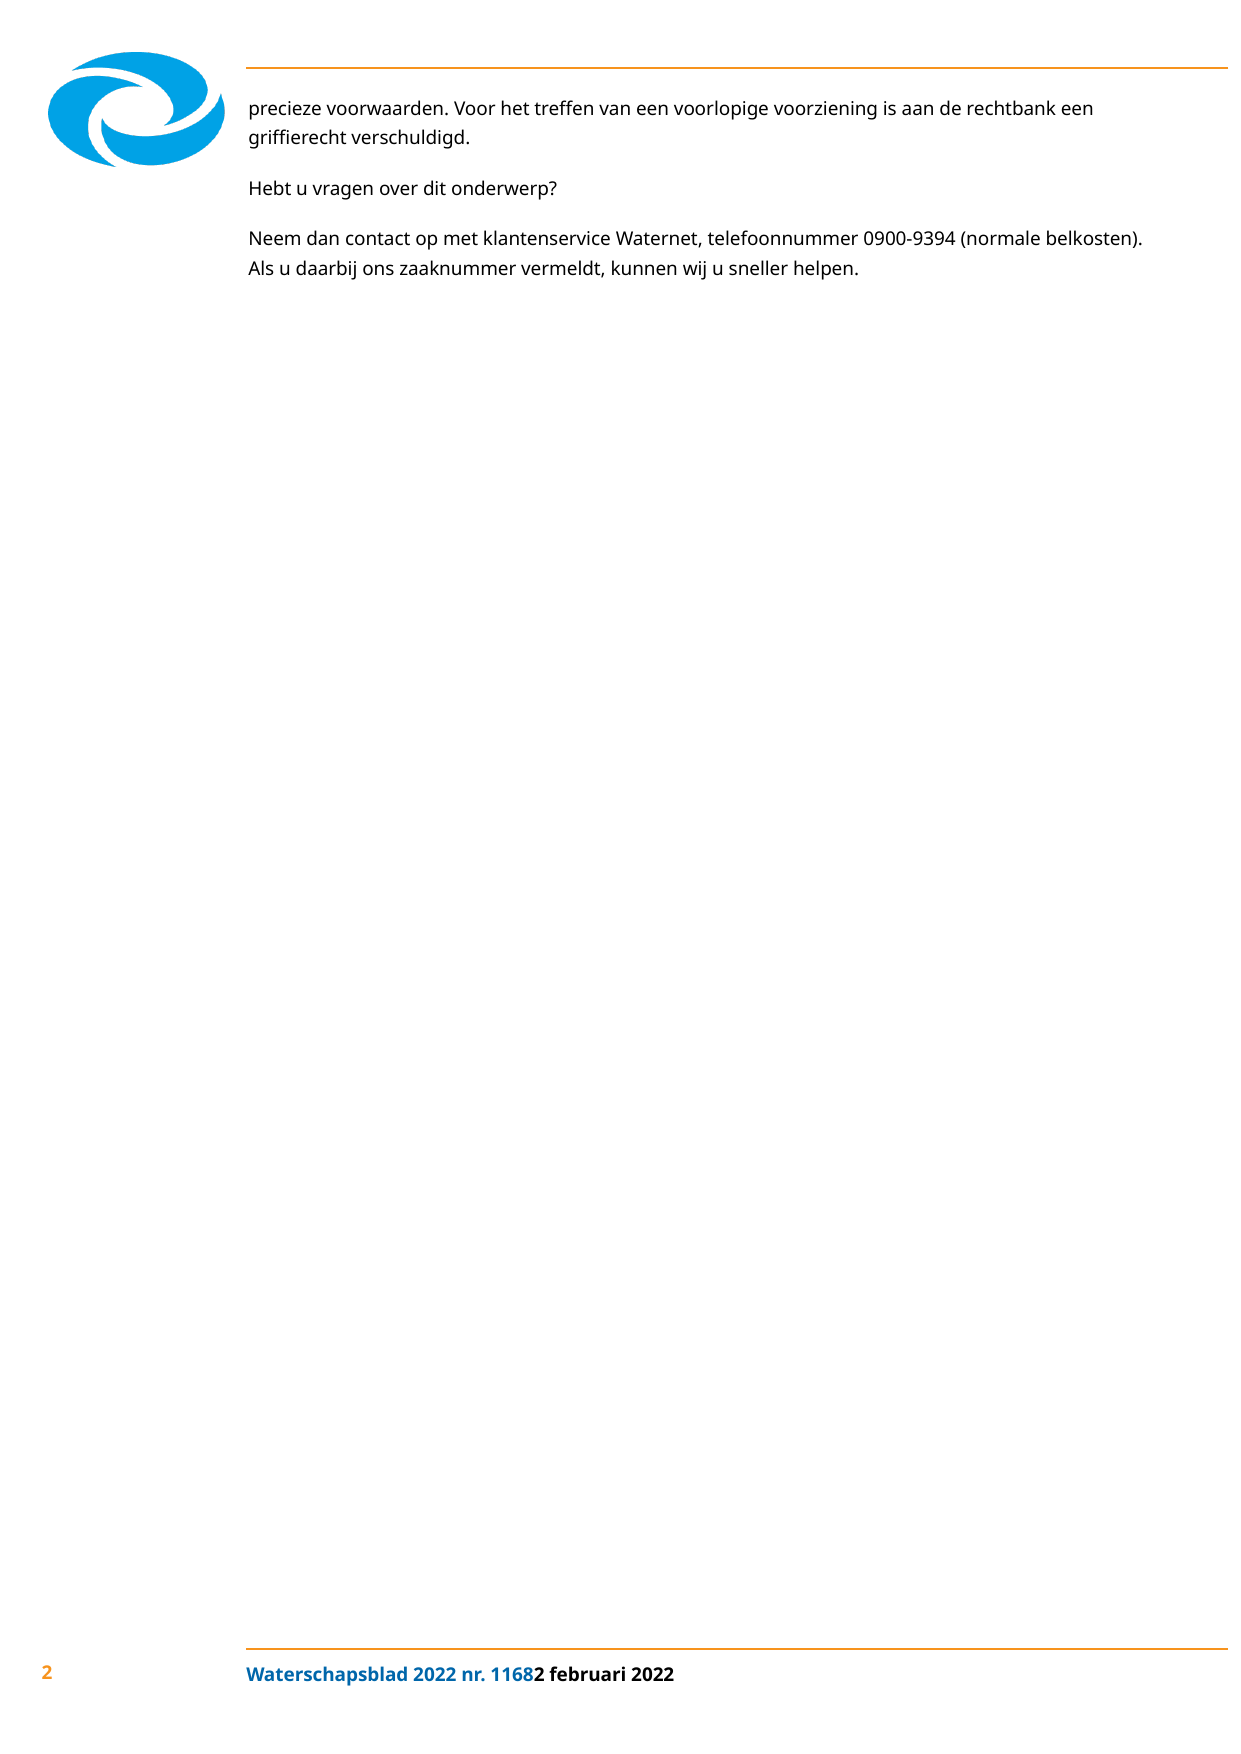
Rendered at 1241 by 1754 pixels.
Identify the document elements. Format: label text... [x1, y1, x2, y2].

picture [41, 47, 231, 172]
text precieze voorwaarden. Voor het treffen van een voorlopige voorziening is aan de rechtbank een griffierecht verschuldigd. [248, 95, 1152, 150]
text Neem dan contact op met klantenservice Waternet, telefoonnummer 0900-9394 (normale belkosten). Als u daarbij ons zaaknummer vermeldt, kunnen wij u sneller helpen. [248, 225, 1152, 281]
text Hebt u vragen over dit onderwerp? [248, 175, 1152, 201]
